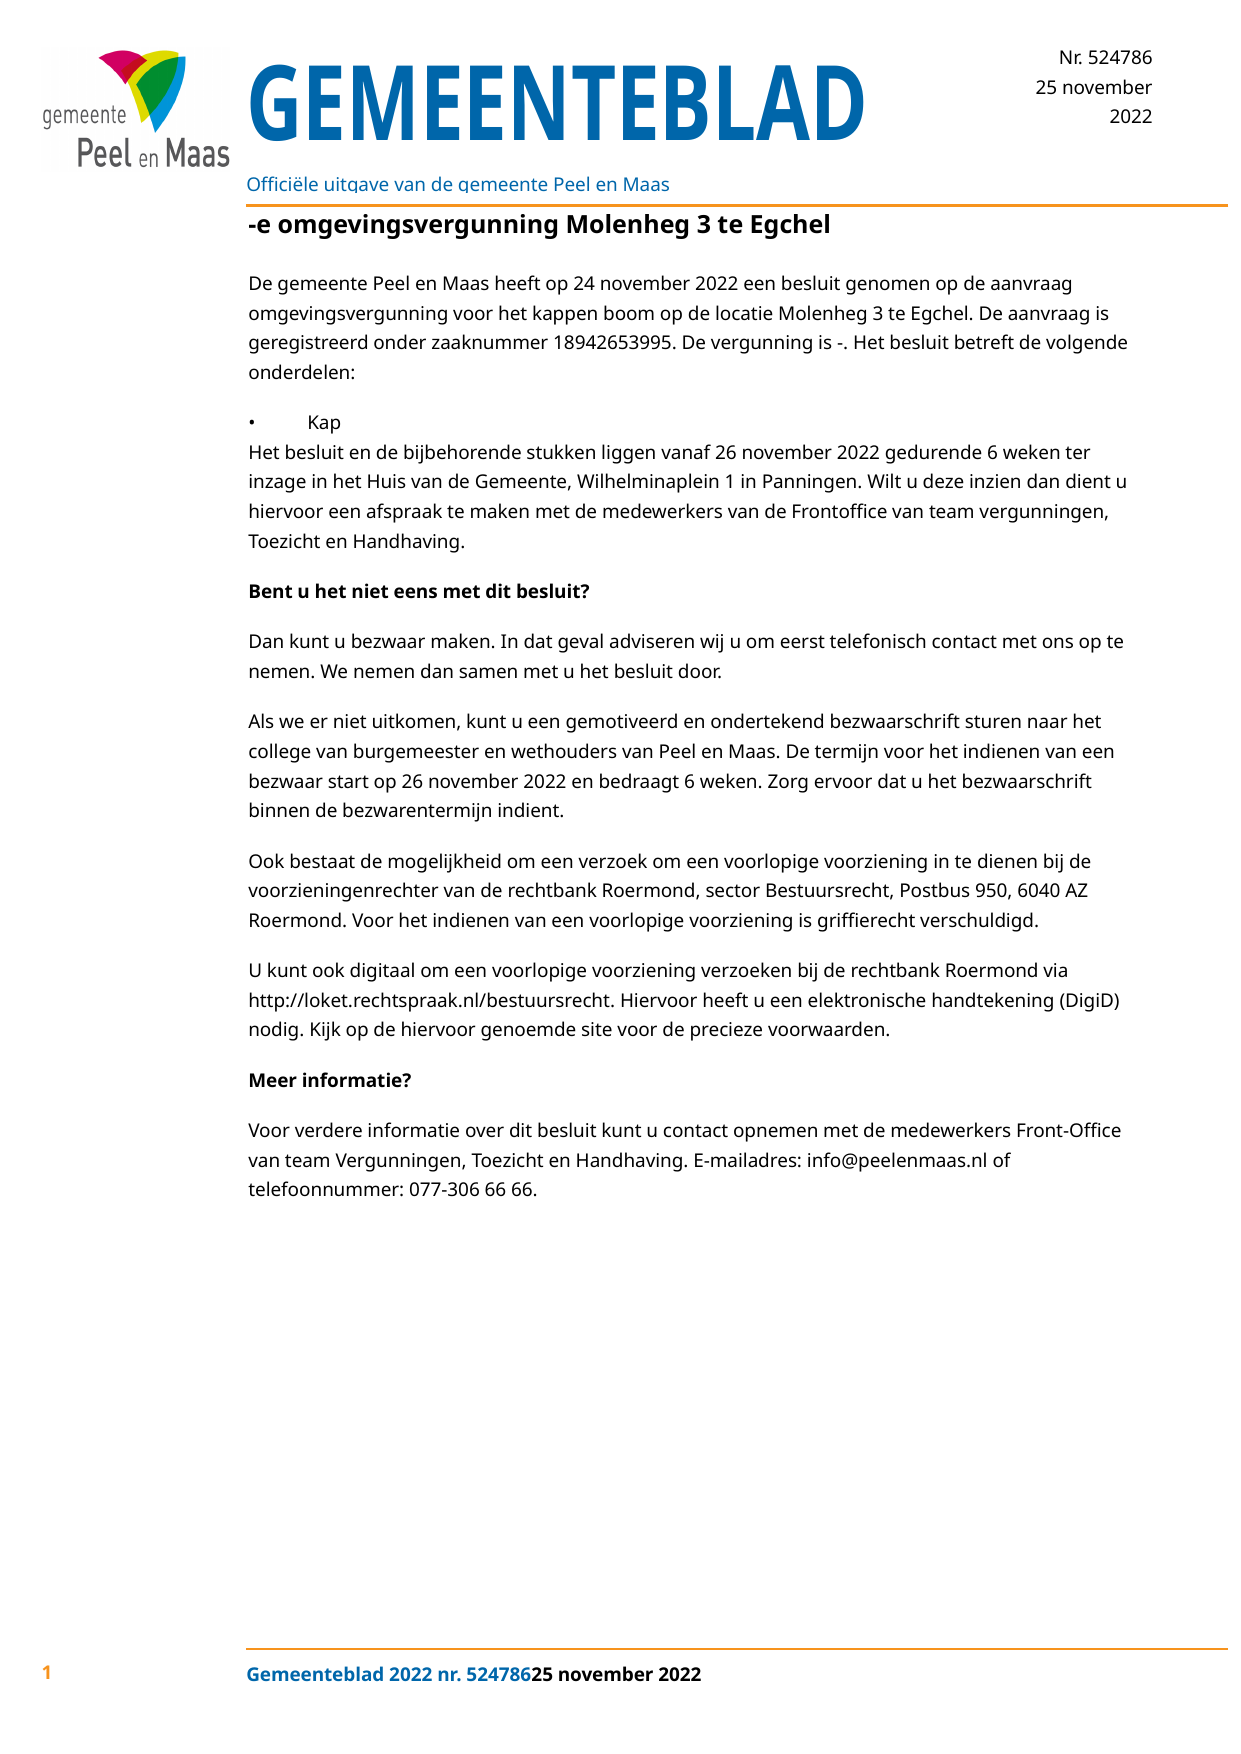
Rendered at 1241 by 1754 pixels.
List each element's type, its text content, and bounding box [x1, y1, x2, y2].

text Ook bestaat de mogelijkheid om een verzoek om een voorlopige voorziening in te dienen bij de voorzieningenrechter van de rechtbank Roermond, sector Bestuursrecht, Postbus 950, 6040 AZ Roermond. Voor het indienen van een voorlopige voorziening is griffierecht verschuldigd. [248, 848, 1152, 933]
text Het besluit en de bijbehorende stukken liggen vanaf 26 november 2022 gedurende 6 weken ter inzage in het Huis van de Gemeente, Wilhelminaplein 1 in Panningen. Wilt u deze inzien dan dient u hiervoor een afspraak te maken met de medewerkers van de Frontoffice van team vergunningen, Toezicht en Handhaving. [248, 439, 1152, 553]
text De gemeente Peel en Maas heeft op 24 november 2022 een besluit genomen op de aanvraag omgevingsvergunning voor het kappen boom op de locatie Molenheg 3 te Egchel. De aanvraag is geregistreerd onder zaaknummer 18942653995. De vergunning is -. Het besluit betreft de volgende onderdelen: [248, 270, 1152, 385]
text U kunt ook digitaal om een voorlopige voorziening verzoeken bij de rechtbank Roermond via http://loket.rechtspraak.nl/bestuursrecht. Hiervoor heeft u een elektronische handtekening (DigiD) nodig. Kijk op de hiervoor genoemde site voor de precieze voorwaarden. [248, 957, 1152, 1042]
picture [41, 47, 231, 172]
text Als we er niet uitkomen, kunt u een gemotiveerd en ondertekend bezwaarschrift sturen naar het college van burgemeester en wethouders van Peel en Maas. De termijn voor het indienen van een bezwaar start op 26 november 2022 en bedraagt 6 weken. Zorg ervoor dat u het bezwaarschrift binnen de bezwarentermijn indient. [248, 709, 1152, 823]
list Kap [248, 409, 1152, 435]
text Dan kunt u bezwaar maken. In dat geval adviseren wij u om eerst telefonisch contact met ons op te nemen. We nemen dan samen met u het besluit door. [248, 629, 1152, 684]
text Meer informatie? [248, 1067, 1152, 1093]
text Voor verdere informatie over dit besluit kunt u contact opnemen met de medewerkers Front-Office van team Vergunningen, Toezicht en Handhaving. E-mailadres: info@peelenmaas.nl of telefoonnummer: 077-306 66 66. [248, 1117, 1152, 1202]
text Bent u het niet eens met dit besluit? [248, 578, 1152, 604]
text -e omgevingsvergunning Molenheg 3 te Egchel [248, 207, 1152, 241]
